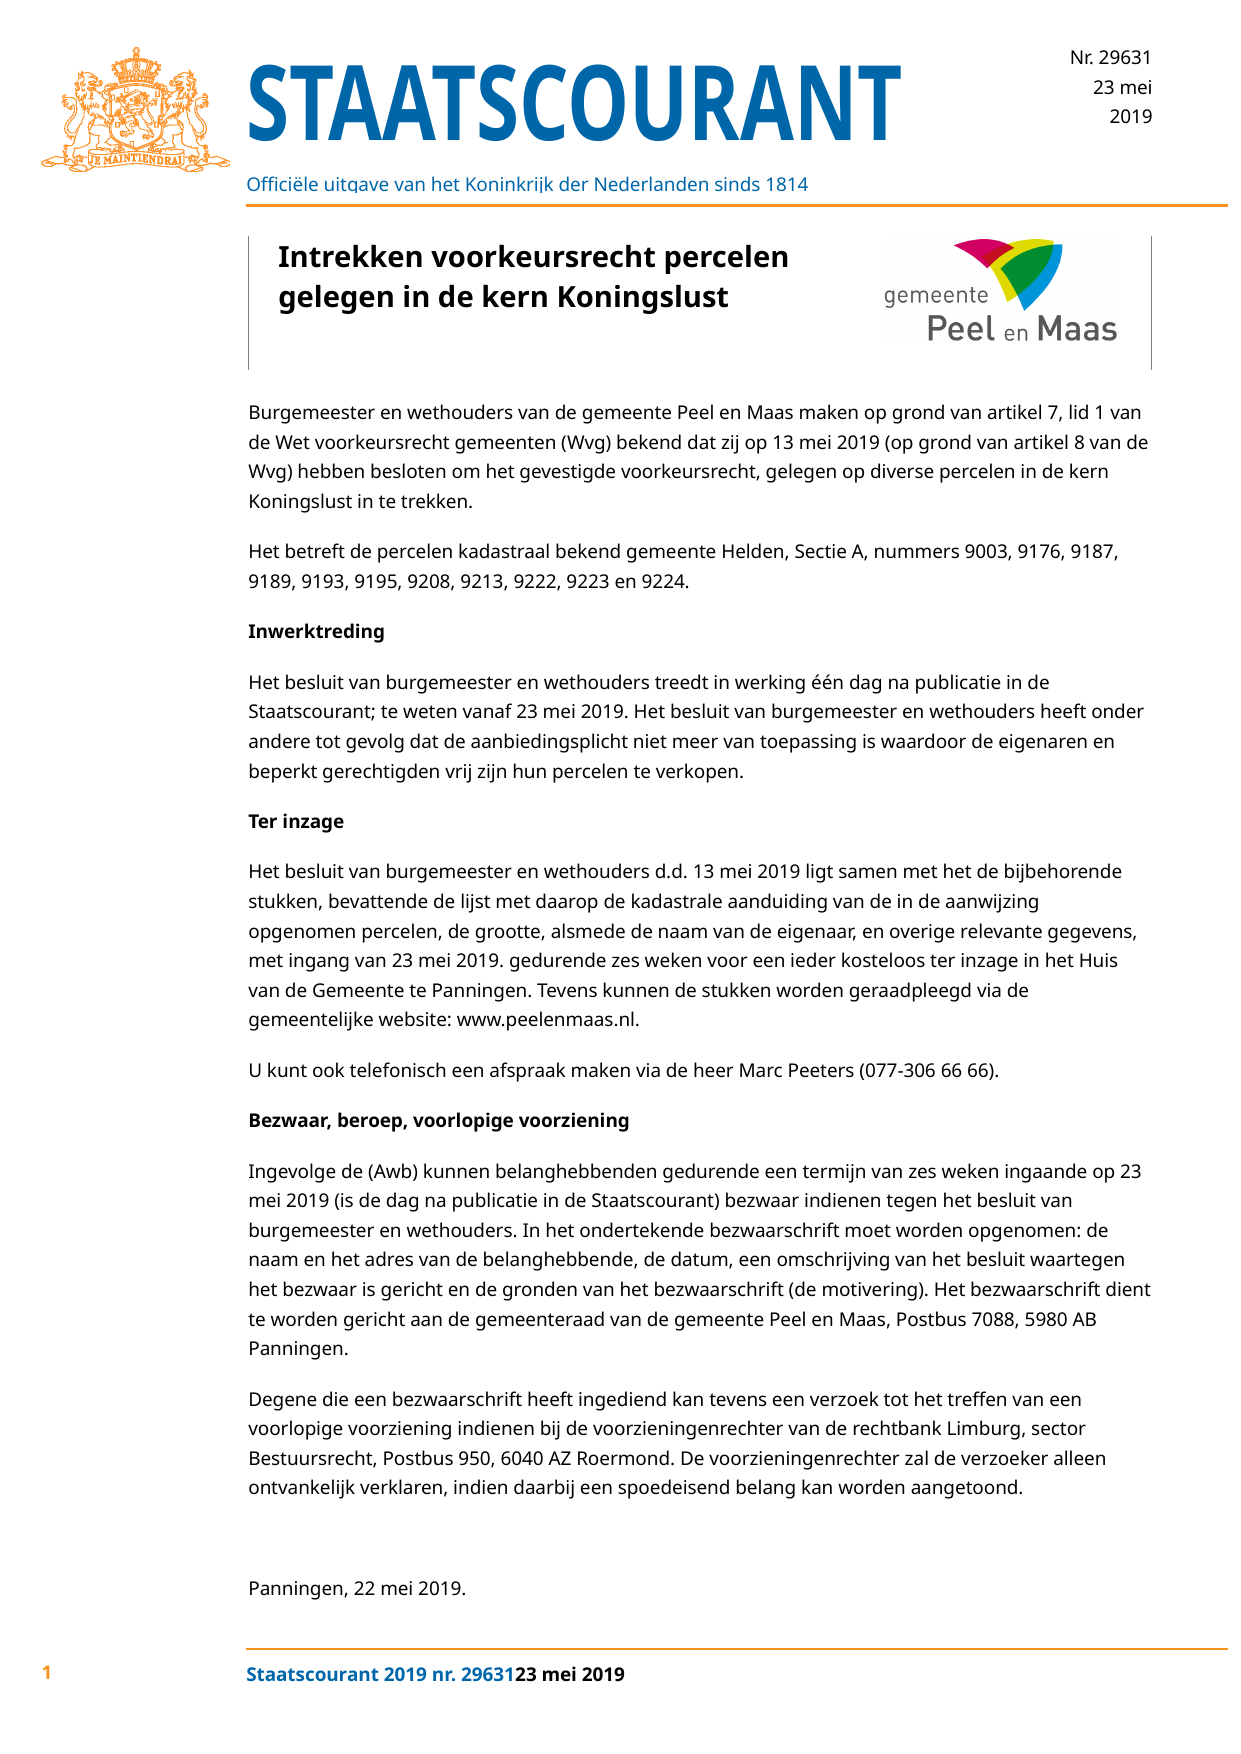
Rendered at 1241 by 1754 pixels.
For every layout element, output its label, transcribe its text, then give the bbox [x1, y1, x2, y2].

text Panningen, 22 mei 2019. [248, 1575, 1152, 1601]
text Ingevolge de (Awb) kunnen belanghebbenden gedurende een termijn van zes weken ingaande op 23 mei 2019 (is de dag na publicatie in de Staatscourant) bezwaar indienen tegen het besluit van burgemeester en wethouders. In het ondertekende bezwaarschrift moet worden opgenomen: de naam en het adres van de belanghebbende, de datum, een omschrijving van het besluit waartegen het bezwaar is gericht en de gronden van het bezwaarschrift (de motivering). Het bezwaarschrift dient te worden gericht aan de gemeenteraad van de gemeente Peel en Maas, Postbus 7088, 5980 AB Panningen. [248, 1158, 1152, 1361]
text Bezwaar, beroep, voorlopige voorziening [248, 1107, 1152, 1133]
text Het betreft de percelen kadastraal bekend gemeente Helden, Sectie A, nummers 9003, 9176, 9187, 9189, 9193, 9195, 9208, 9213, 9222, 9223 en 9224. [248, 539, 1152, 594]
text Ter inzage [248, 808, 1152, 834]
table_header [850, 236, 1151, 370]
text Degene die een bezwaarschrift heeft ingediend kan tevens een verzoek tot het treffen van een voorlopige voorziening indienen bij de voorzieningenrechter van de rechtbank Limburg, sector Bestuursrecht, Postbus 950, 6040 AZ Roermond. De voorzieningenrechter zal de verzoeker alleen ontvankelijk verklaren, indien daarbij een spoedeisend belang kan worden aangetoond. [248, 1386, 1152, 1500]
picture [41, 47, 231, 172]
text Het besluit van burgemeester en wethouders d.d. 13 mei 2019 ligt samen met het de bijbehorende stukken, bevattende de lijst met daarop de kadastrale aanduiding van de in de aanwijzing opgenomen percelen, de grootte, alsmede de naam van de eigenaar, en overige relevante gegevens, met ingang van 23 mei 2019. gedurende zes weken voor een ieder kosteloos ter inzage in het Huis van de Gemeente te Panningen. Tevens kunnen de stukken worden geraadpleegd via de gemeentelijke website: www.peelenmaas.nl. [248, 859, 1152, 1032]
text Burgemeester en wethouders van de gemeente Peel en Maas maken op grond van artikel 7, lid 1 van de Wet voorkeursrecht gemeenten (Wvg) bekend dat zij op 13 mei 2019 (op grond van artikel 8 van de Wvg) hebben besloten om het gevestigde voorkeursrecht, gelegen op diverse percelen in de kern Koningslust in te trekken. [248, 399, 1152, 514]
text Inwerktreding [248, 619, 1152, 644]
text Het besluit van burgemeester en wethouders treedt in werking één dag na publicatie in de Staatscourant; te weten vanaf 23 mei 2019. Het besluit van burgemeester en wethouders heeft onder andere tot gevolg dat de aanbiedingsplicht niet meer van toepassing is waardoor de eigenaren en beperkt gerechtigden vrij zijn hun percelen te verkopen. [248, 669, 1152, 783]
table_header Intrekken voorkeursrecht percelen gelegen in de kern Koningslust [249, 236, 850, 370]
text U kunt ook telefonisch een afspraak maken via de heer Marc Peeters (077-306 66 66). [248, 1057, 1152, 1083]
picture [882, 236, 1119, 345]
